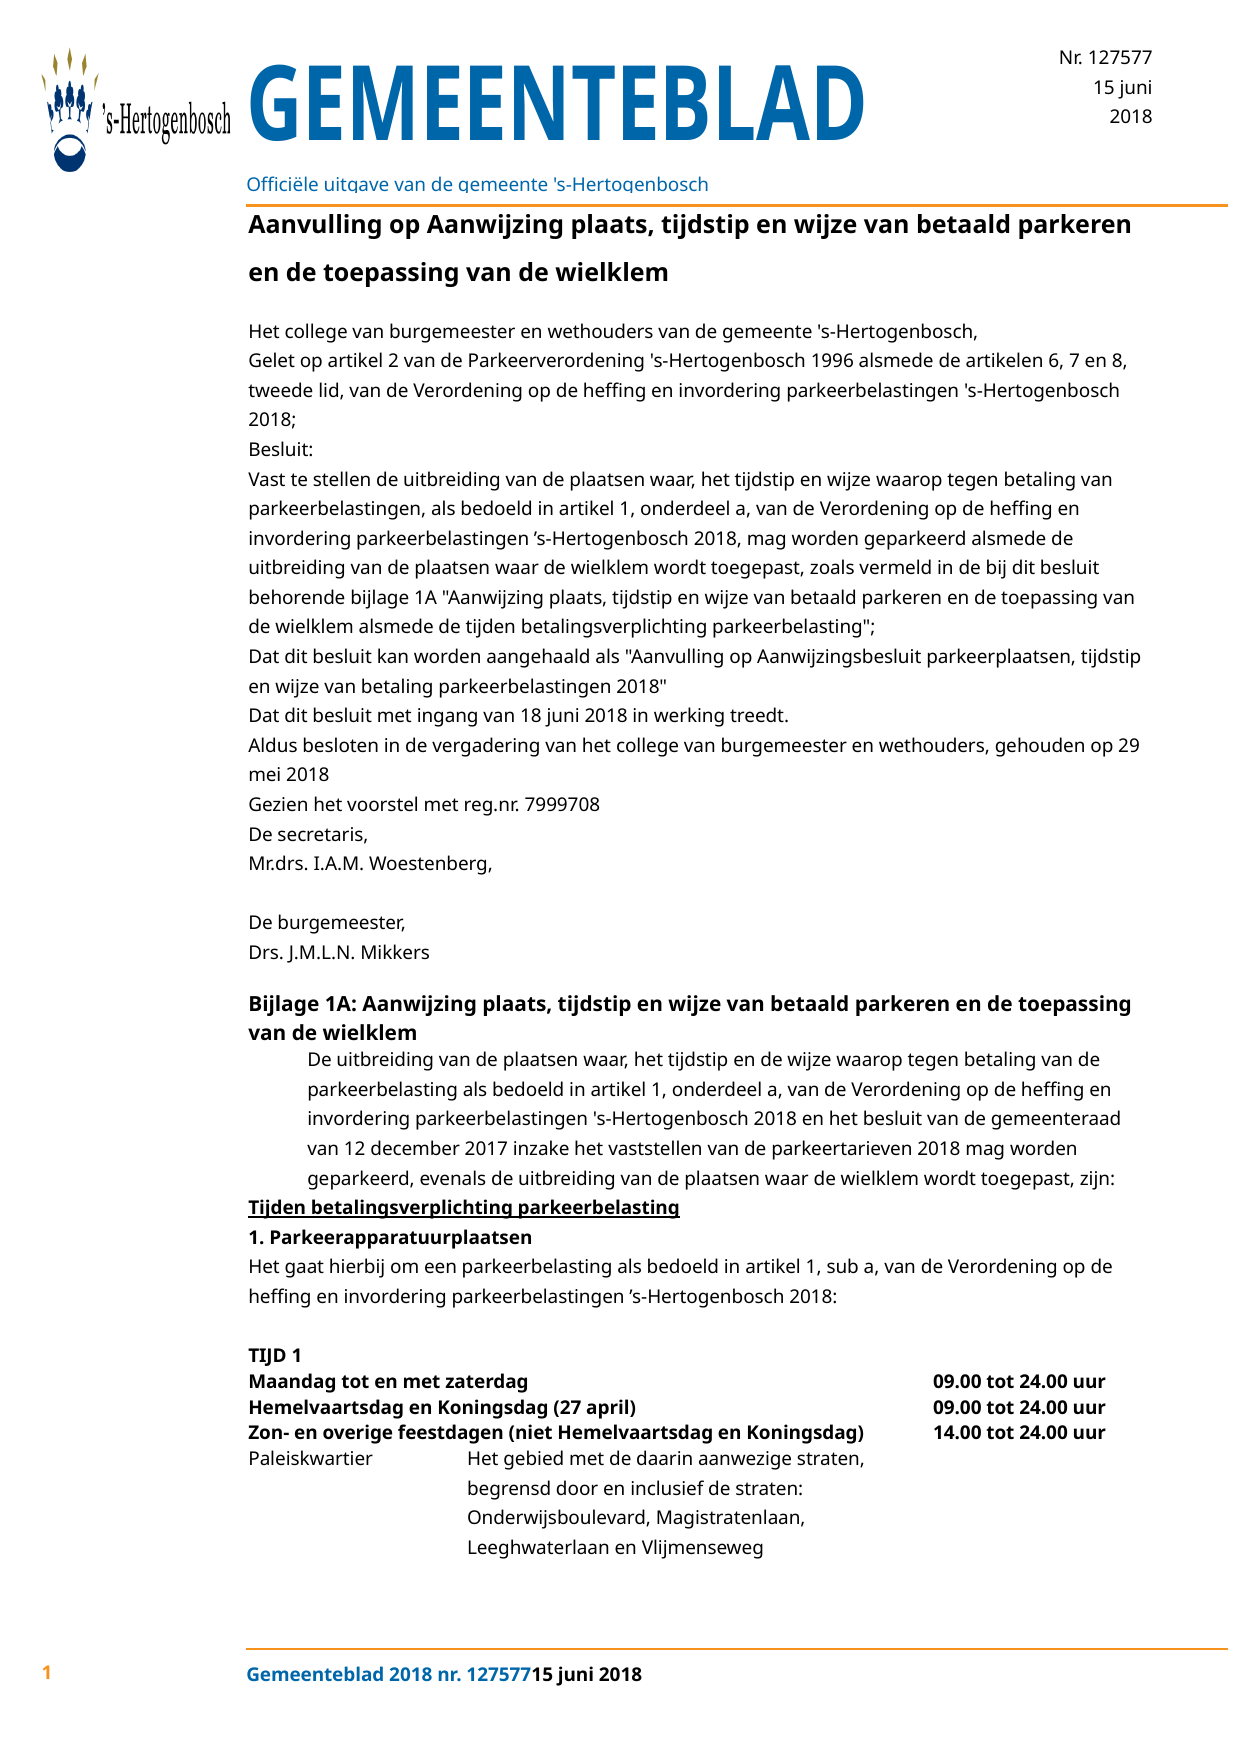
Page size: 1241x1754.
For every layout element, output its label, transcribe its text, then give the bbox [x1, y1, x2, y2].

table_cell Paleiskwartier [248, 1445, 467, 1560]
text Gezien het voorstel met reg.nr. 7999708 [248, 791, 1152, 817]
text De secretaris, [248, 821, 1152, 847]
text Tijden betalingsverplichting parkeerbelasting [248, 1194, 1152, 1220]
text Aanvulling op Aanwijzing plaats, tijdstip en wijze van betaald parkeren en de toepassing van de wielklem [248, 207, 1152, 288]
text Dat dit besluit kan worden aangehaald als "Aanvulling op Aanwijzingsbesluit parkeerplaatsen, tijdstip en wijze van betaling parkeerbelastingen 2018" [248, 643, 1152, 699]
text De burgemeester, [248, 909, 1152, 935]
table_cell 09.00 tot 24.00 uur [933, 1368, 1152, 1394]
text Besluit: [248, 436, 1152, 462]
list De uitbreiding van de plaatsen waar, het tijdstip en de wijze waarop tegen betaling van de parkeerbelasting als bedoeld in artikel 1, onderdeel a, van de Verordening op de heffing en invordering parkeerbelastingen 's-Hertogenbosch 2018 en het besluit van de gemeenteraad van 12 december 2017 inzake het vaststellen van de parkeertarieven 2018 mag worden geparkeerd, evenals de uitbreiding van de plaatsen waar de wielklem wordt toegepast, zijn: [248, 1046, 1152, 1191]
table_cell [933, 1445, 1152, 1560]
text Gelet op artikel 2 van de Parkeerverordening 's-Hertogenbosch 1996 alsmede de artikelen 6, 7 en 8, tweede lid, van de Verordening op de heffing en invordering parkeerbelastingen 's-Hertogenbosch 2018; [248, 347, 1152, 432]
table_cell 14.00 tot 24.00 uur [933, 1420, 1152, 1445]
table_cell 09.00 tot 24.00 uur [933, 1394, 1152, 1419]
text Drs. J.M.L.N. Mikkers [248, 939, 1152, 965]
table_header TIJD 1 [248, 1343, 1152, 1368]
text Dat dit besluit met ingang van 18 juni 2018 in werking treedt. [248, 702, 1152, 728]
text Het college van burgemeester en wethouders van de gemeente 's-Hertogenbosch, [248, 318, 1152, 344]
text Vast te stellen de uitbreiding van de plaatsen waar, het tijdstip en wijze waarop tegen betaling van parkeerbelastingen, als bedoeld in artikel 1, onderdeel a, van de Verordening op de heffing en invordering parkeerbelastingen ’s-Hertogenbosch 2018, mag worden geparkeerd alsmede de uitbreiding van de plaatsen waar de wielklem wordt toegepast, zoals vermeld in de bij dit besluit behorende bijlage 1A "Aanwijzing plaats, tijdstip en wijze van betaald parkeren en de toepassing van de wielklem alsmede de tijden betalingsverplichting parkeerbelasting"; [248, 466, 1152, 639]
text Het gaat hierbij om een parkeerbelasting als bedoeld in artikel 1, sub a, van de Verordening op de heffing en invordering parkeerbelastingen ’s-Hertogenbosch 2018: [248, 1253, 1152, 1309]
table_cell Hemelvaartsdag en Koningsdag (27 april) [248, 1394, 933, 1419]
table_cell Maandag tot en met zaterdag [248, 1368, 933, 1394]
table_cell Het gebied met de daarin aanwezige straten, begrensd door en inclusief de straten: Onderwijsboulevard, Magistratenlaan, Leeghwaterlaan en Vlijmenseweg [467, 1445, 933, 1560]
picture [41, 47, 231, 172]
text Bijlage 1A: Aanwijzing plaats, tijdstip en wijze van betaald parkeren en de toepassing van de wielklem [248, 989, 1152, 1046]
table_cell Zon- en overige feestdagen (niet Hemelvaartsdag en Koningsdag) [248, 1420, 933, 1445]
text 1. Parkeerapparatuurplaatsen [248, 1224, 1152, 1250]
text Aldus besloten in de vergadering van het college van burgemeester en wethouders, gehouden op 29 mei 2018 [248, 732, 1152, 787]
text Mr.drs. I.A.M. Woestenberg, [248, 850, 1152, 876]
